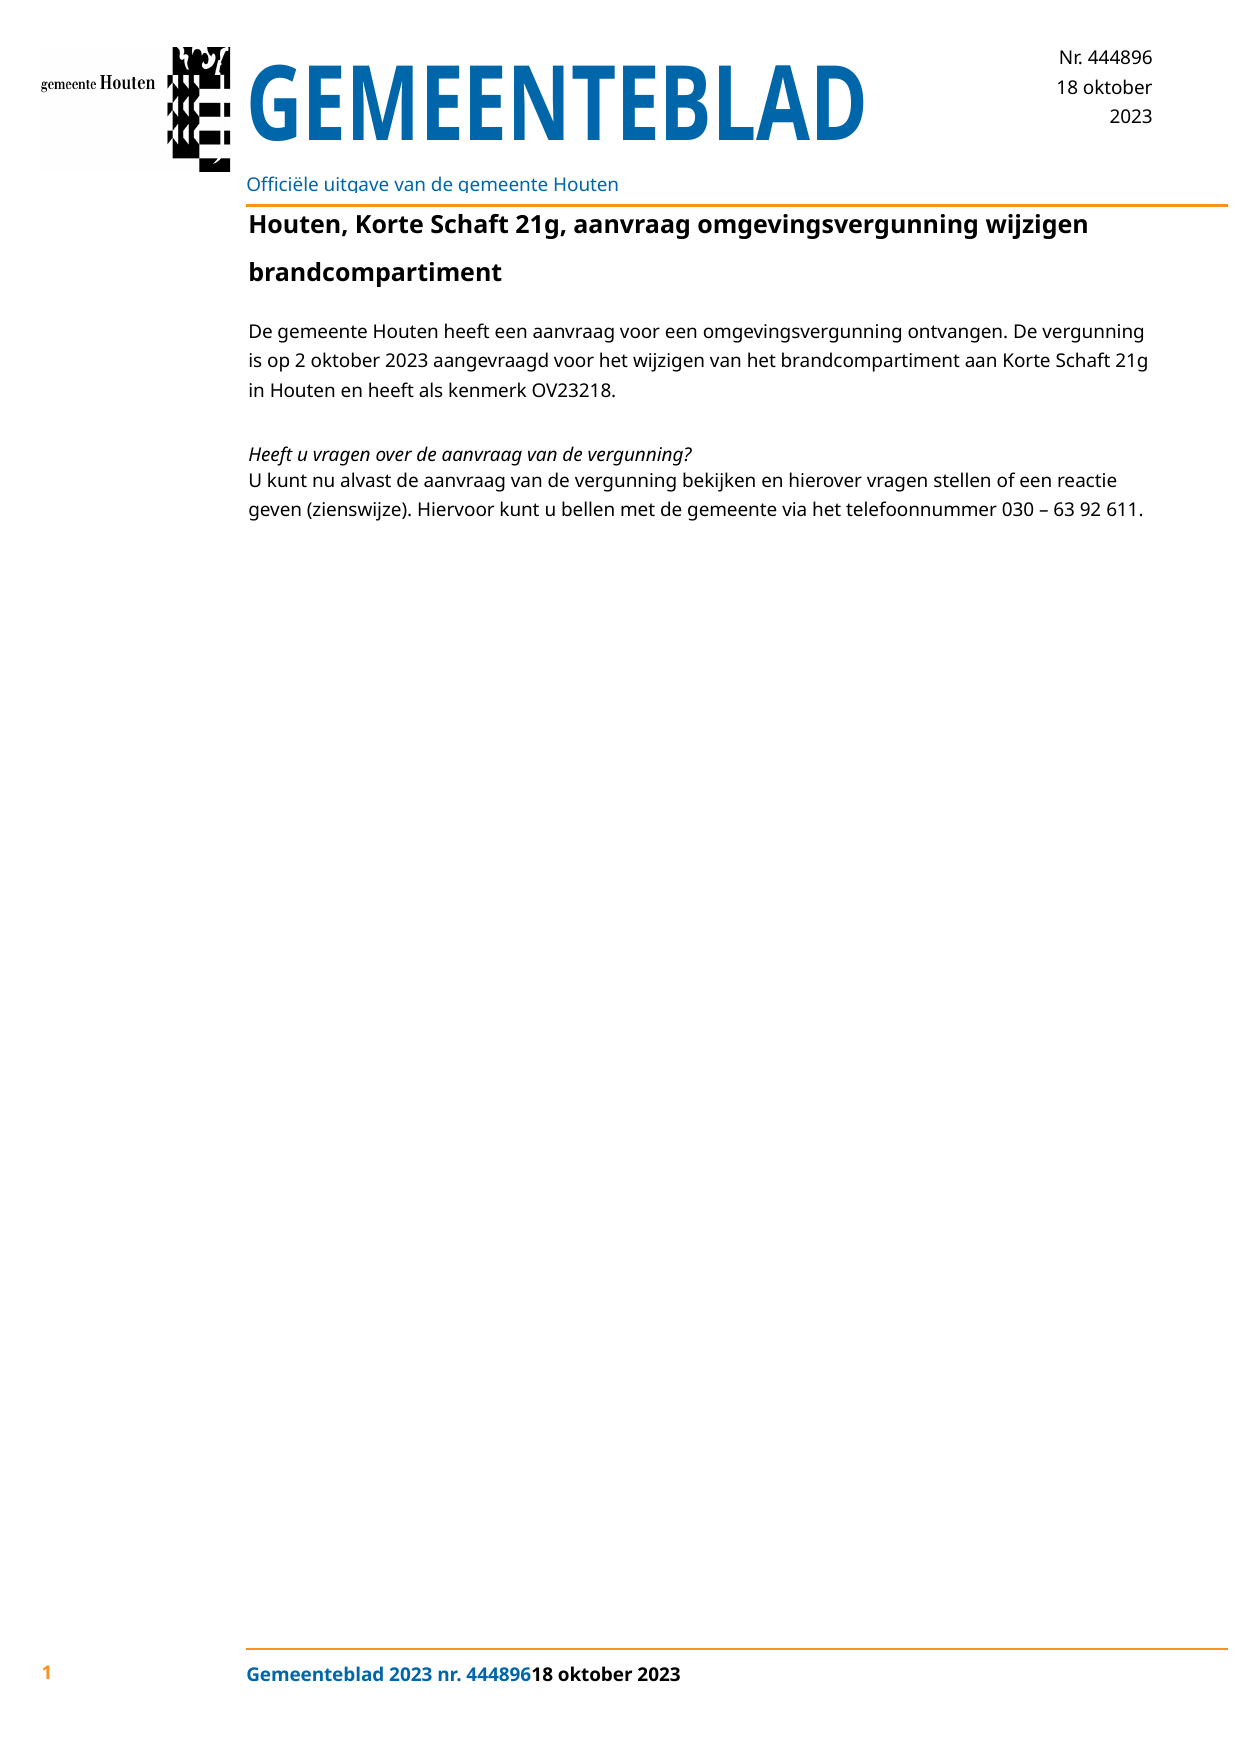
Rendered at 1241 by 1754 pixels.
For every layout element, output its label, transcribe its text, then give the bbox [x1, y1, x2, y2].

text U kunt nu alvast de aanvraag van de vergunning bekijken en hierover vragen stellen of een reactie geven (zienswijze). Hiervoor kunt u bellen met de gemeente via het telefoonnummer 030 – 63 92 611. [248, 467, 1152, 522]
text Heeft u vragen over de aanvraag van de vergunning? [248, 441, 1152, 467]
text Houten, Korte Schaft 21g, aanvraag omgevingsvergunning wijzigen brandcompartiment [248, 207, 1152, 288]
picture [41, 47, 231, 172]
text De gemeente Houten heeft een aanvraag voor een omgevingsvergunning ontvangen. De vergunning is op 2 oktober 2023 aangevraagd voor het wijzigen van het brandcompartiment aan Korte Schaft 21g in Houten en heeft als kenmerk OV23218. [248, 318, 1152, 403]
